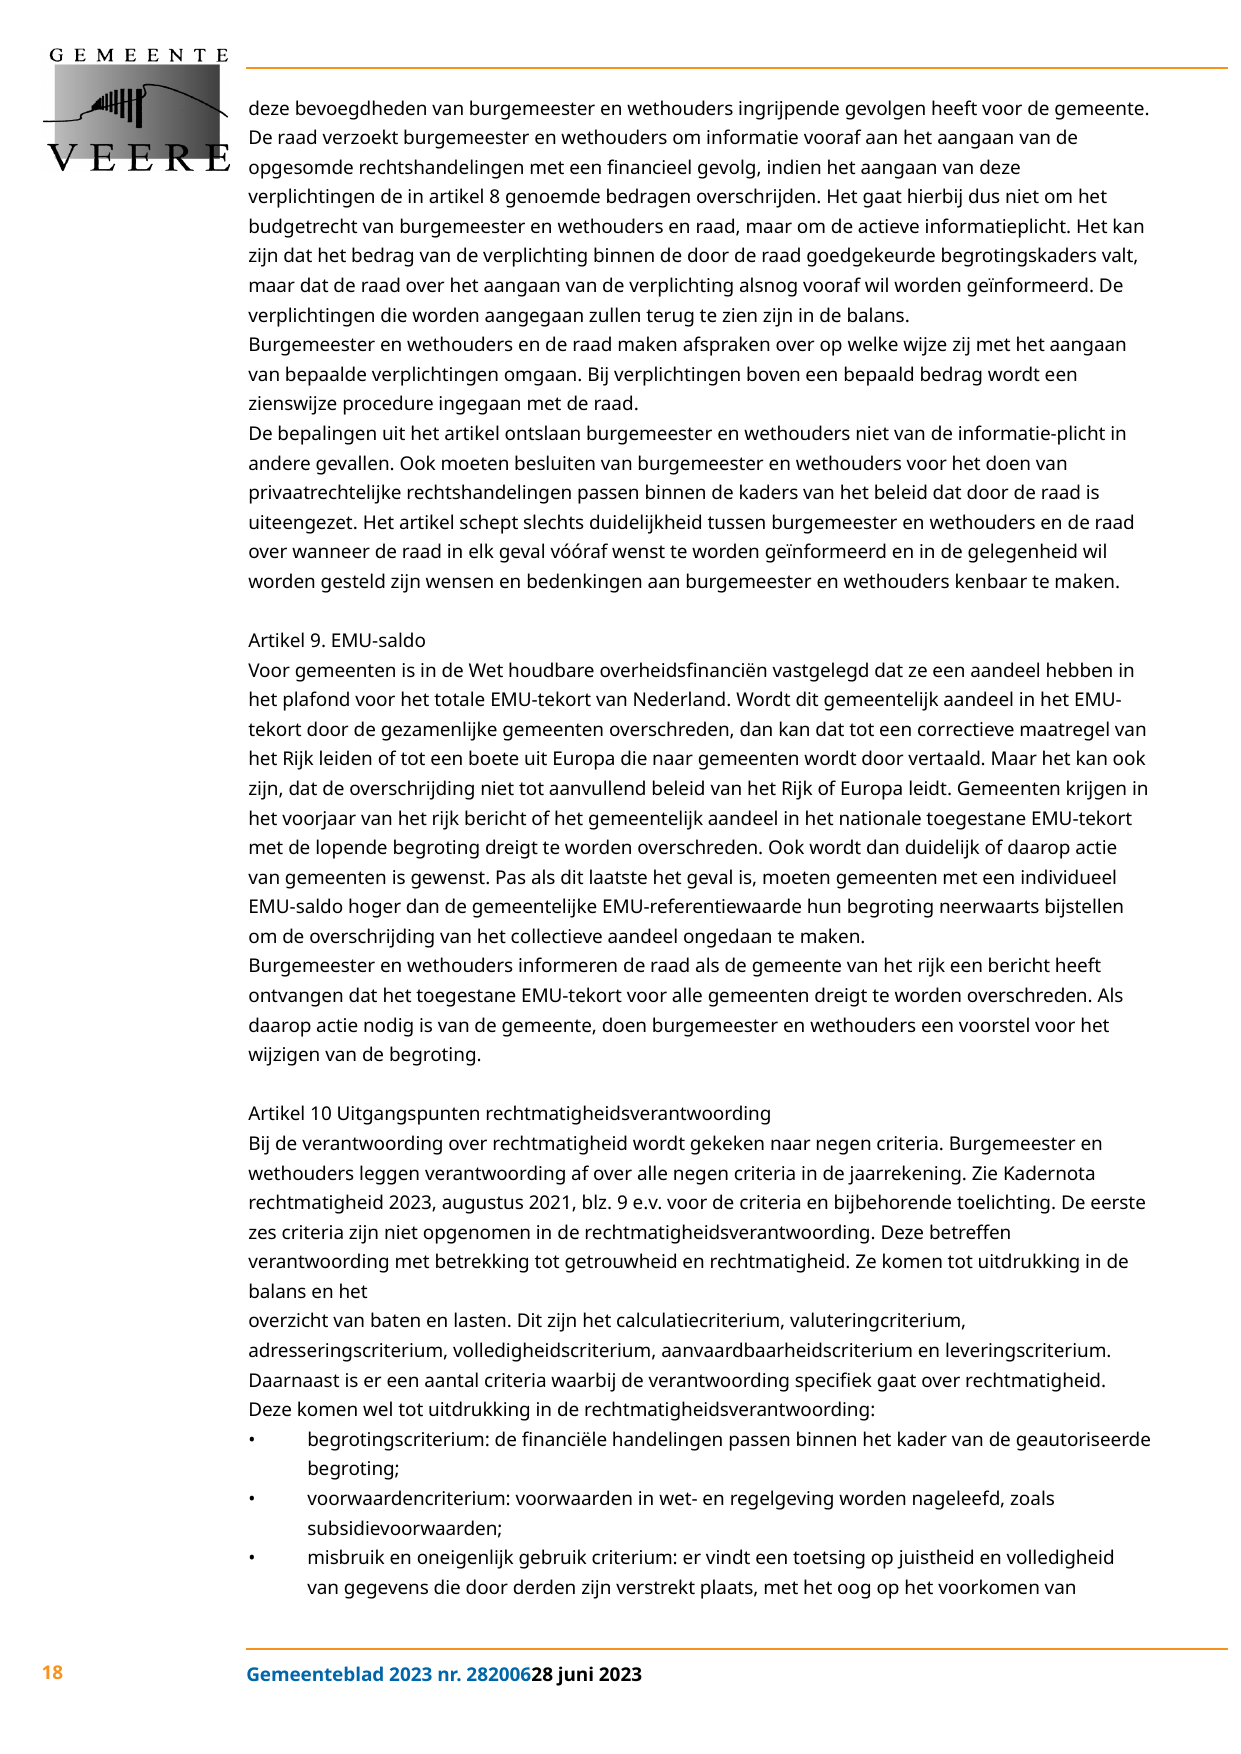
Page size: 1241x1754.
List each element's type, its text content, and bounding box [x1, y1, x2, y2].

text De bepalingen uit het artikel ontslaan burgemeester en wethouders niet van de informatie-plicht in andere gevallen. Ook moeten besluiten van burgemeester en wethouders voor het doen van privaatrechtelijke rechtshandelingen passen binnen de kaders van het beleid dat door de raad is uiteengezet. Het artikel schept slechts duidelijkheid tussen burgemeester en wethouders en de raad over wanneer de raad in elk geval vóóraf wenst te worden geïnformeerd en in de gelegenheid wil worden gesteld zijn wensen en bedenkingen aan burgemeester en wethouders kenbaar te maken. [248, 420, 1152, 594]
text Burgemeester en wethouders informeren de raad als de gemeente van het rijk een bericht heeft ontvangen dat het toegestane EMU-tekort voor alle gemeenten dreigt te worden overschreden. Als daarop actie nodig is van de gemeente, doen burgemeester en wethouders een voorstel voor het wijzigen van de begroting. [248, 953, 1152, 1067]
text Voor gemeenten is in de Wet houdbare overheidsfinanciën vastgelegd dat ze een aandeel hebben in het plafond voor het totale EMU-tekort van Nederland. Wordt dit gemeentelijk aandeel in het EMU-tekort door de gezamenlijke gemeenten overschreden, dan kan dat tot een correctieve maatregel van het Rijk leiden of tot een boete uit Europa die naar gemeenten wordt door vertaald. Maar het kan ook zijn, dat de overschrijding niet tot aanvullend beleid van het Rijk of Europa leidt. Gemeenten krijgen in het voorjaar van het rijk bericht of het gemeentelijk aandeel in het nationale toegestane EMU-tekort met de lopende begroting dreigt te worden overschreden. Ook wordt dan duidelijk of daarop actie van gemeenten is gewenst. Pas als dit laatste het geval is, moeten gemeenten met een individueel EMU-saldo hoger dan de gemeentelijke EMU-referentiewaarde hun begroting neerwaarts bijstellen om de overschrijding van het collectieve aandeel ongedaan te maken. [248, 657, 1152, 949]
text Bij de verantwoording over rechtmatigheid wordt gekeken naar negen criteria. Burgemeester en wethouders leggen verantwoording af over alle negen criteria in de jaarrekening. Zie Kadernota rechtmatigheid 2023, augustus 2021, blz. 9 e.v. voor de criteria en bijbehorende toelichting. De eerste zes criteria zijn niet opgenomen in de rechtmatigheidsverantwoording. Deze betreffen verantwoording met betrekking tot getrouwheid en rechtmatigheid. Ze komen tot uitdrukking in de balans en het [248, 1130, 1152, 1304]
list misbruik en oneigenlijk gebruik criterium: er vindt een toetsing op juistheid en volledigheid van gegevens die door derden zijn verstrekt plaats, met het oog op het voorkomen van [248, 1544, 1152, 1600]
text Daarnaast is er een aantal criteria waarbij de verantwoording specifiek gaat over rechtmatigheid. Deze komen wel tot uitdrukking in de rechtmatigheidsverantwoording: [248, 1367, 1152, 1422]
picture [41, 47, 231, 172]
text deze bevoegdheden van burgemeester en wethouders ingrijpende gevolgen heeft voor de gemeente. [248, 95, 1152, 121]
text Artikel 10 Uitgangspunten rechtmatigheidsverantwoording [248, 1101, 1152, 1126]
text adresseringscriterium, volledigheidscriterium, aanvaardbaarheidscriterium en leveringscriterium. [248, 1337, 1152, 1363]
list voorwaardencriterium: voorwaarden in wet- en regelgeving worden nageleefd, zoals subsidievoorwaarden; [248, 1485, 1152, 1541]
text Artikel 9. EMU-saldo [248, 627, 1152, 653]
text De raad verzoekt burgemeester en wethouders om informatie vooraf aan het aangaan van de opgesomde rechtshandelingen met een financieel gevolg, indien het aangaan van deze verplichtingen de in artikel 8 genoemde bedragen overschrijden. Het gaat hierbij dus niet om het budgetrecht van burgemeester en wethouders en raad, maar om de actieve informatieplicht. Het kan zijn dat het bedrag van de verplichting binnen de door de raad goedgekeurde begrotingskaders valt, maar dat de raad over het aangaan van de verplichting alsnog vooraf wil worden geïnformeerd. De verplichtingen die worden aangegaan zullen terug te zien zijn in de balans. [248, 124, 1152, 328]
list begrotingscriterium: de financiële handelingen passen binnen het kader van de geautoriseerde begroting; [248, 1426, 1152, 1481]
text overzicht van baten en lasten. Dit zijn het calculatiecriterium, valuteringcriterium, [248, 1308, 1152, 1333]
text Burgemeester en wethouders en de raad maken afspraken over op welke wijze zij met het aangaan van bepaalde verplichtingen omgaan. Bij verplichtingen boven een bepaald bedrag wordt een zienswijze procedure ingegaan met de raad. [248, 331, 1152, 416]
